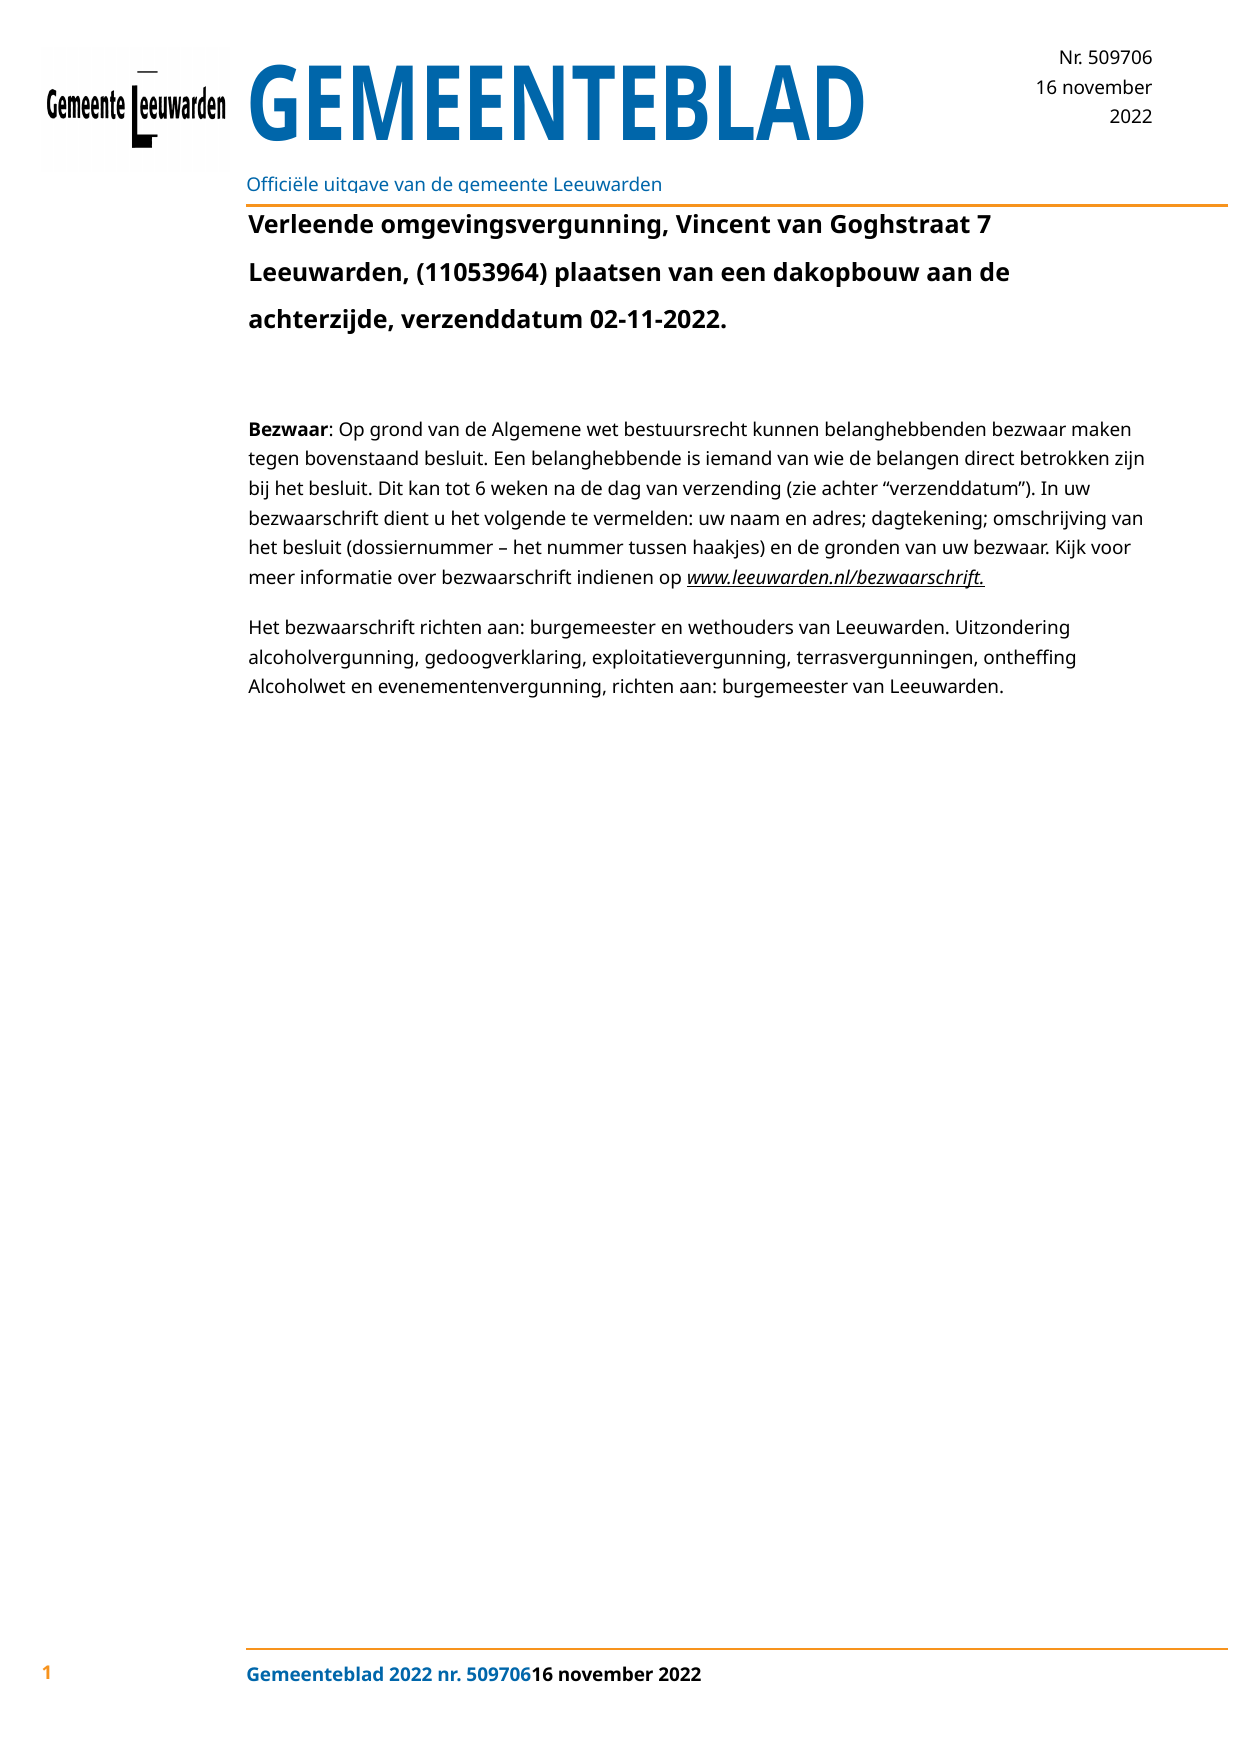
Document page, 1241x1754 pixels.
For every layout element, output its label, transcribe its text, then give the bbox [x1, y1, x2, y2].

text Verleende omgevingsvergunning, Vincent van Goghstraat 7 Leeuwarden, (11053964) plaatsen van een dakopbouw aan de achterzijde, verzenddatum 02-11-2022. [248, 207, 1152, 336]
picture [41, 47, 231, 172]
text Het bezwaarschrift richten aan: burgemeester en wethouders van Leeuwarden. Uitzondering alcoholvergunning, gedoogverklaring, exploitatievergunning, terrasvergunningen, ontheffing Alcoholwet en evenementenvergunning, richten aan: burgemeester van Leeuwarden. [248, 614, 1152, 699]
text Bezwaar: Op grond van de Algemene wet bestuursrecht kunnen belanghebbenden bezwaar maken tegen bovenstaand besluit. Een belanghebbende is iemand van wie de belangen direct betrokken zijn bij het besluit. Dit kan tot 6 weken na de dag van verzending (zie achter “verzenddatum”). In uw bezwaarschrift dient u het volgende te vermelden: uw naam en adres; dagtekening; omschrijving van het besluit (dossiernummer – het nummer tussen haakjes) en de gronden van uw bezwaar. Kijk voor meer informatie over bezwaarschrift indienen op www.leeuwarden.nl/bezwaarschrift. [248, 416, 1152, 589]
